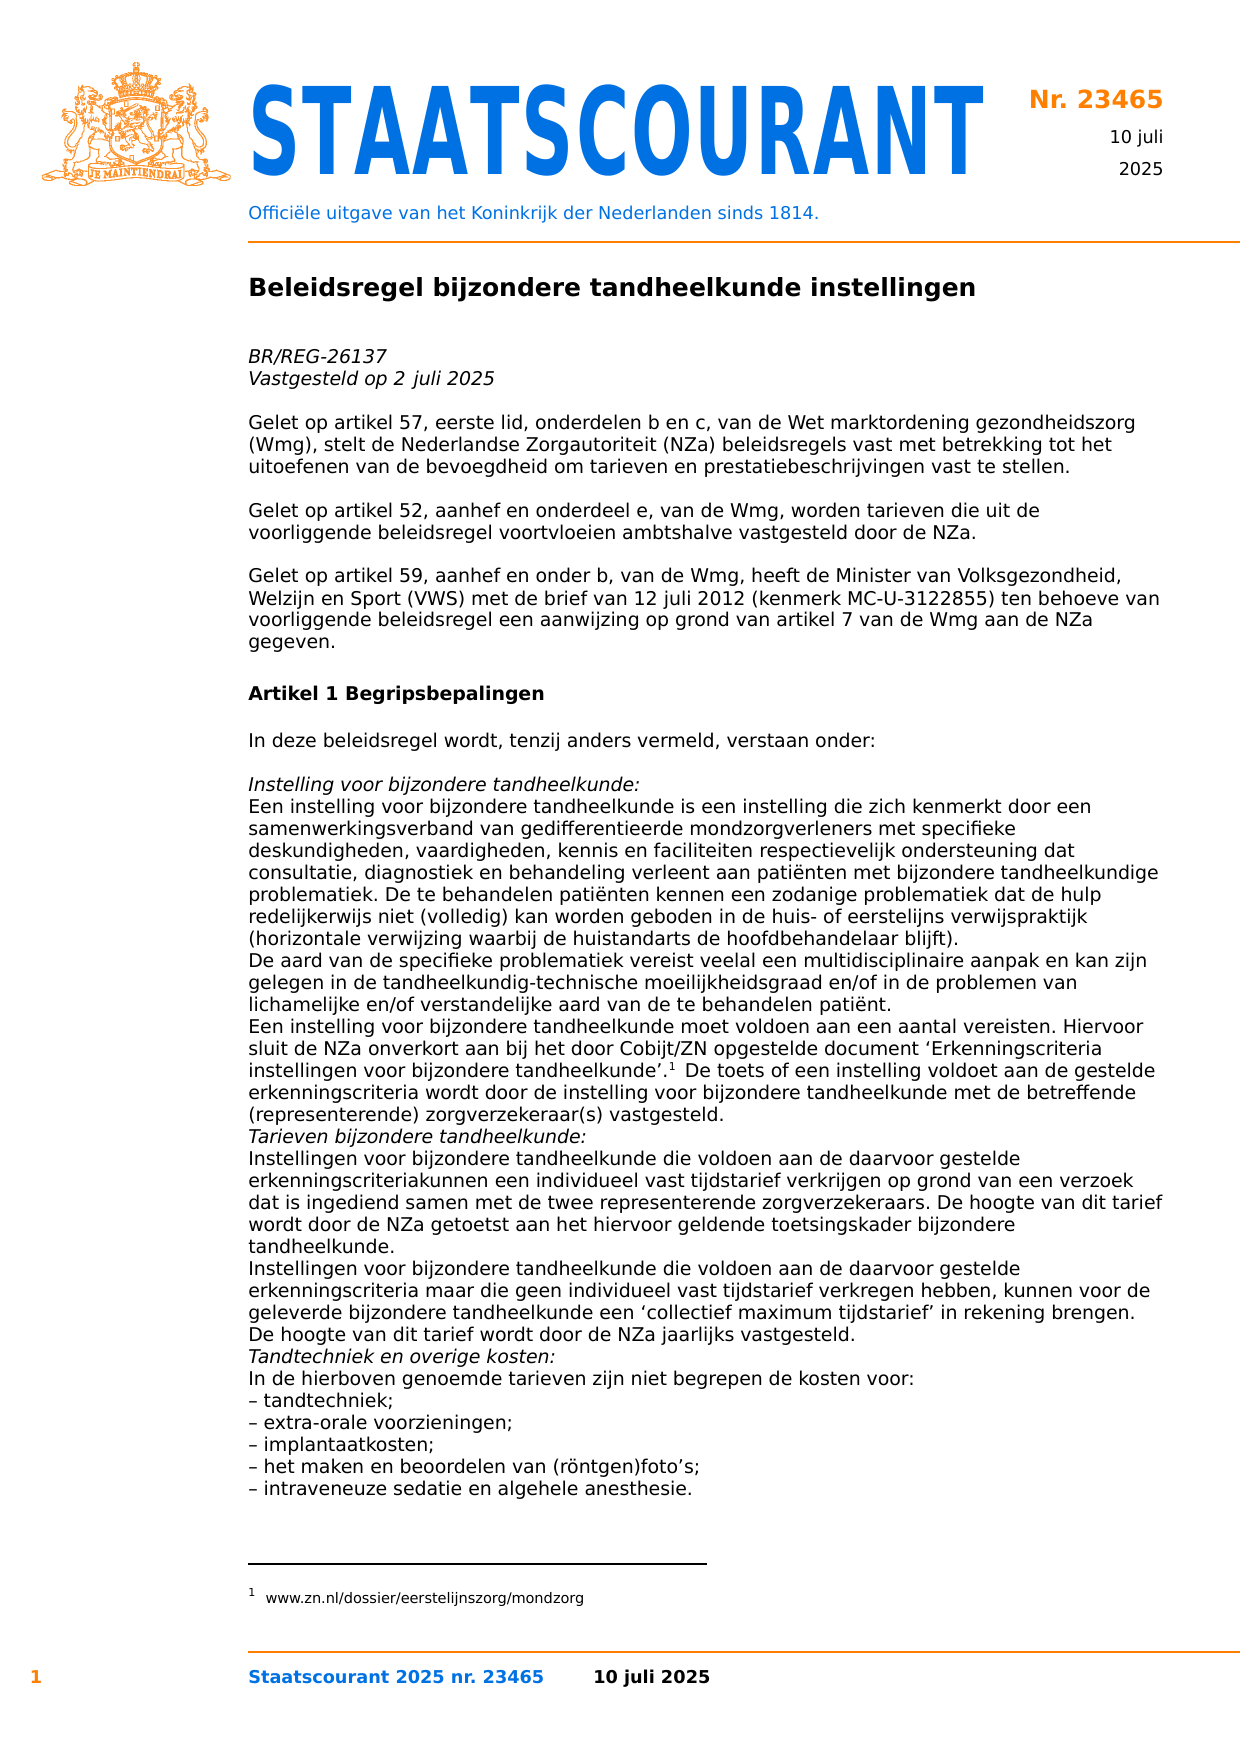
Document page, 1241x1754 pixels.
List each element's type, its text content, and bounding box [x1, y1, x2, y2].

text – tandtechniek; [248, 1389, 1163, 1412]
text Een instelling voor bijzondere tandheelkunde moet voldoen aan een aantal vereisten. Hiervoor sluit de NZa onverkort aan bij het door Cobijt/ZN opgestelde document ‘Erkenningscriteria instellingen voor bijzondere tandheelkunde’. De toets of een instelling voldoet aan de gestelde erkenningscriteria wordt door de instelling voor bijzondere tandheelkunde met de betreffende (representerende) zorgverzekeraar(s) vastgesteld. [248, 1016, 1163, 1126]
table_header Nr. 23465 [998, 62, 1240, 121]
text Gelet op artikel 59, aanhef en onder b, van de Wmg, heeft de Minister van Volksgezondheid, Welzijn en Sport (VWS) met de brief van 12 juli 2012 (kenmerk MC-U-3122855) ten behoeve van voorliggende beleidsregel een aanwijzing op grond van artikel 7 van de Wmg aan de NZa gegeven. [248, 565, 1163, 653]
text In deze beleidsregel wordt, tenzij anders vermeld, verstaan onder: [248, 730, 1163, 752]
text In de hierboven genoemde tarieven zijn niet begrepen de kosten voor: [248, 1368, 1163, 1389]
table_header STAATSCOURANT [248, 62, 998, 203]
text De aard van de specifieke problematiek vereist veelal een multidisciplinaire aanpak en kan zijn gelegen in de tandheelkundig-technische moeilijkheidsgraad en/of in de problemen van lichamelijke en/of verstandelijke aard van de te behandelen patiënt. [248, 950, 1163, 1016]
text Vastgesteld op 2 juli 2025 [248, 368, 1163, 390]
table_cell 2025 [998, 153, 1240, 203]
subtitle Artikel 1 Begripsbepalingen [248, 683, 1163, 705]
text Tandtechniek en overige kosten: [248, 1346, 1163, 1368]
picture [41, 62, 231, 186]
text Instelling voor bijzondere tandheelkunde: [248, 774, 1163, 796]
text – extra-orale voorzieningen; [248, 1412, 1163, 1433]
text Tarieven bijzondere tandheelkunde: [248, 1126, 1163, 1148]
subtitle Beleidsregel bijzondere tandheelkunde instellingen [248, 273, 1163, 302]
text – implantaatkosten; [248, 1433, 1163, 1456]
text – intraveneuze sedatie en algehele anesthesie. [248, 1477, 1163, 1499]
table_cell Officiële uitgave van het Koninkrijk der Nederlanden sinds 1814. [248, 203, 1240, 241]
text www.zn.nl/dossier/eerstelijnszorg/mondzorg [248, 1586, 1163, 1608]
table_cell 10 juli [998, 121, 1240, 153]
text Gelet op artikel 52, aanhef en onderdeel e, van de Wmg, worden tarieven die uit de voorliggende beleidsregel voortvloeien ambtshalve vastgesteld door de NZa. [248, 499, 1163, 543]
table_header [25, 62, 248, 241]
text Instellingen voor bijzondere tandheelkunde die voldoen aan de daarvoor gestelde erkenningscriteria maar die geen individueel vast tijdstarief verkregen hebben, kunnen voor de geleverde bijzondere tandheelkunde een ‘collectief maximum tijdstarief’ in rekening brengen. De hoogte van dit tarief wordt door de NZa jaarlijks vastgesteld. [248, 1258, 1163, 1346]
text BR/REG-26137 [248, 346, 1163, 368]
text Een instelling voor bijzondere tandheelkunde is een instelling die zich kenmerkt door een samenwerkingsverband van gedifferentieerde mondzorgverleners met specifieke deskundigheden, vaardigheden, kennis en faciliteiten respectievelijk ondersteuning dat consultatie, diagnostiek en behandeling verleent aan patiënten met bijzondere tandheelkundige problematiek. De te behandelen patiënten kennen een zodanige problematiek dat de hulp redelijkerwijs niet (volledig) kan worden geboden in de huis- of eerstelijns verwijspraktijk (horizontale verwijzing waarbij de huistandarts de hoofdbehandelaar blijft). [248, 796, 1163, 950]
text – het maken en beoordelen van (röntgen)foto’s; [248, 1456, 1163, 1477]
text Gelet op artikel 57, eerste lid, onderdelen b en c, van de Wet marktordening gezondheidszorg (Wmg), stelt de Nederlandse Zorgautoriteit (NZa) beleidsregels vast met betrekking tot het uitoefenen van de bevoegdheid om tarieven en prestatiebeschrijvingen vast te stellen. [248, 412, 1163, 478]
text Instellingen voor bijzondere tandheelkunde die voldoen aan de daarvoor gestelde erkenningscriteriakunnen een individueel vast tijdstarief verkrijgen op grond van een verzoek dat is ingediend samen met de twee representerende zorgverzekeraars. De hoogte van dit tarief wordt door de NZa getoetst aan het hiervoor geldende toetsingskader bijzondere tandheelkunde. [248, 1148, 1163, 1258]
